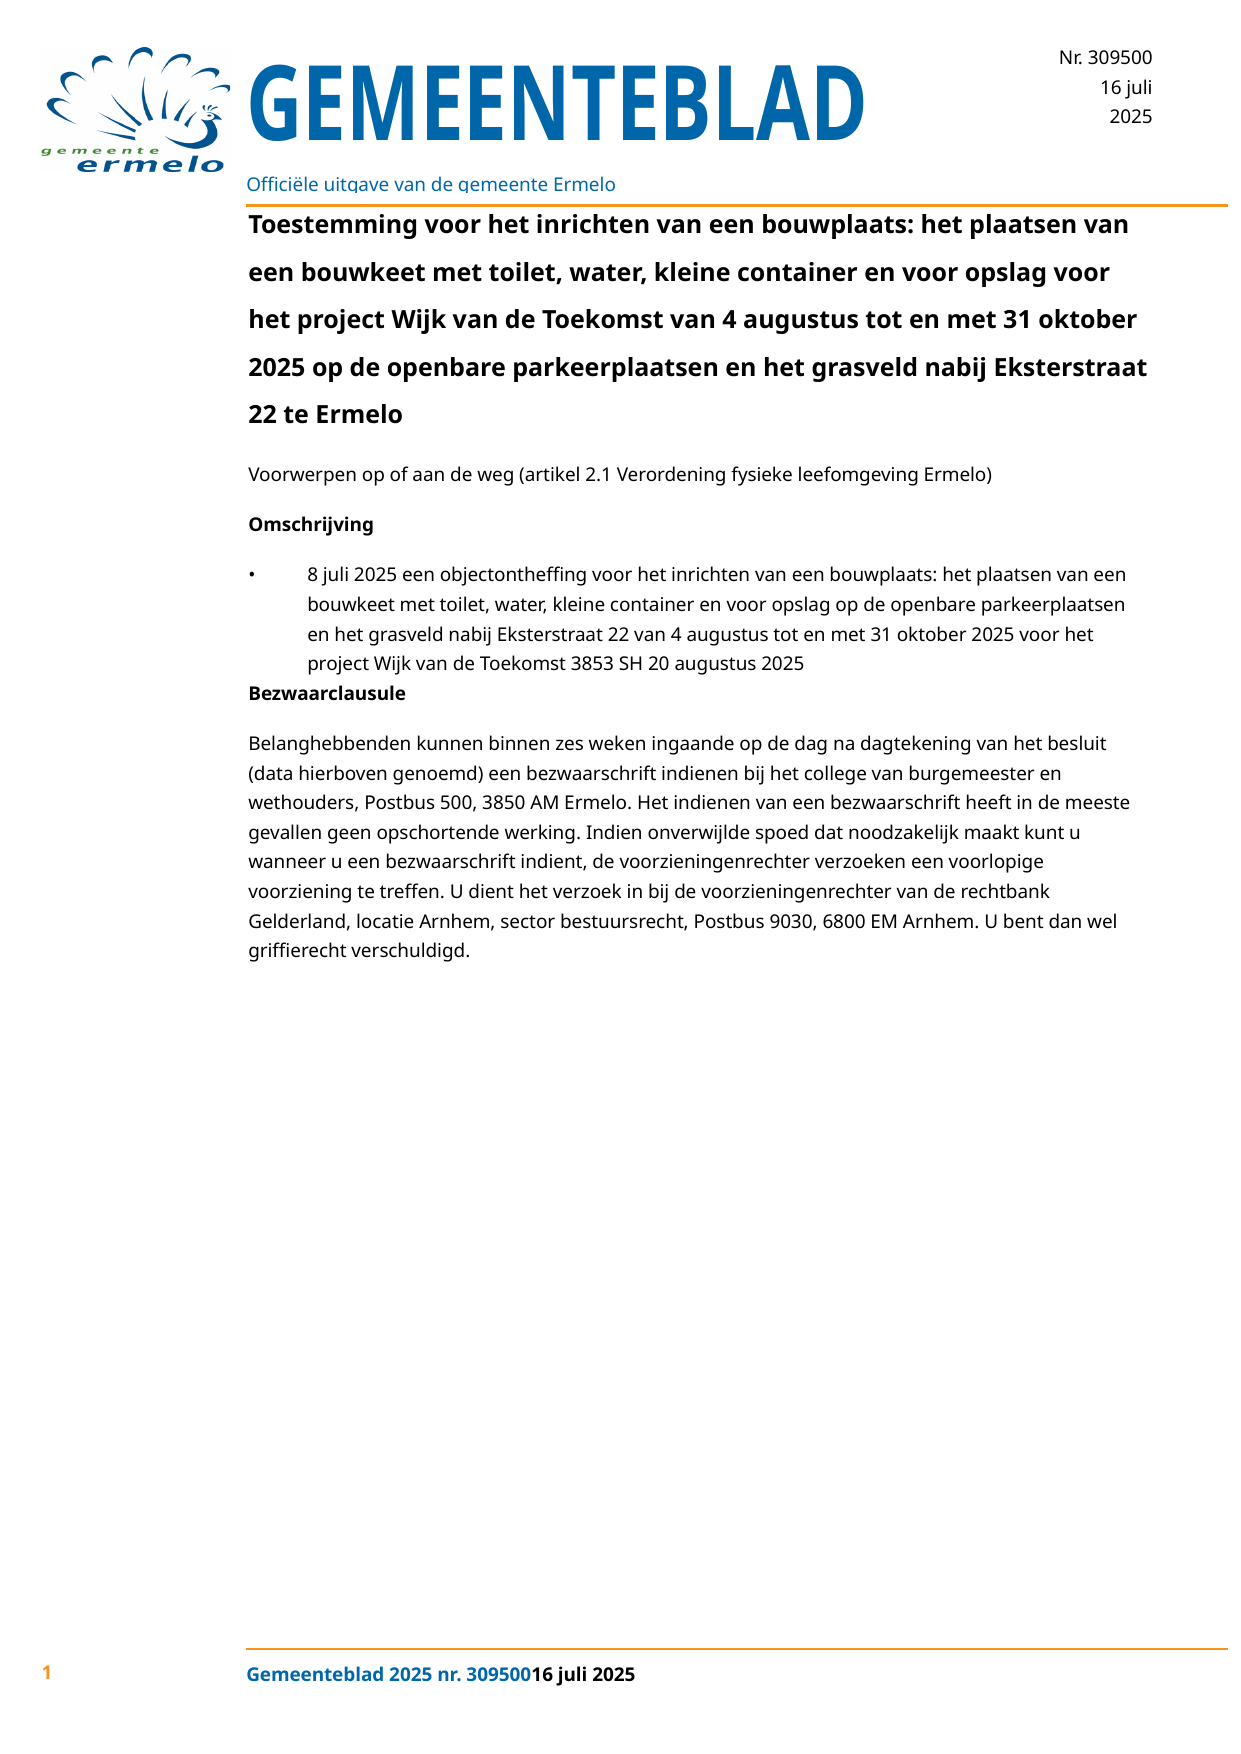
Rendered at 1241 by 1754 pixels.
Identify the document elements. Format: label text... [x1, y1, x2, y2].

list 8 juli 2025 een objectontheffing voor het inrichten van een bouwplaats: het plaatsen van een bouwkeet met toilet, water, kleine container en voor opslag op de openbare parkeerplaatsen en het grasveld nabij Eksterstraat 22 van 4 augustus tot en met 31 oktober 2025 voor het project Wijk van de Toekomst 3853 SH 20 augustus 2025 [248, 562, 1152, 676]
text Voorwerpen op of aan de weg (artikel 2.1 Verordening fysieke leefomgeving Ermelo) [248, 461, 1152, 486]
text Toestemming voor het inrichten van een bouwplaats: het plaatsen van een bouwkeet met toilet, water, kleine container en voor opslag voor het project Wijk van de Toekomst van 4 augustus tot en met 31 oktober 2025 op de openbare parkeerplaatsen en het grasveld nabij Eksterstraat 22 te Ermelo [248, 207, 1152, 431]
text Omschrijving [248, 511, 1152, 537]
text Bezwaarclausule [248, 680, 1152, 706]
text Belanghebbenden kunnen binnen zes weken ingaande op de dag na dagtekening van het besluit (data hierboven genoemd) een bezwaarschrift indienen bij het college van burgemeester en wethouders, Postbus 500, 3850 AM Ermelo. Het indienen van een bezwaarschrift heeft in de meeste gevallen geen opschortende werking. Indien onverwijlde spoed dat noodzakelijk maakt kunt u wanneer u een bezwaarschrift indient, de voorzieningenrechter verzoeken een voorlopige voorziening te treffen. U dient het verzoek in bij de voorzieningenrechter van de rechtbank Gelderland, locatie Arnhem, sector bestuursrecht, Postbus 9030, 6800 EM Arnhem. U bent dan wel griffierecht verschuldigd. [248, 730, 1152, 963]
picture [41, 47, 231, 172]
